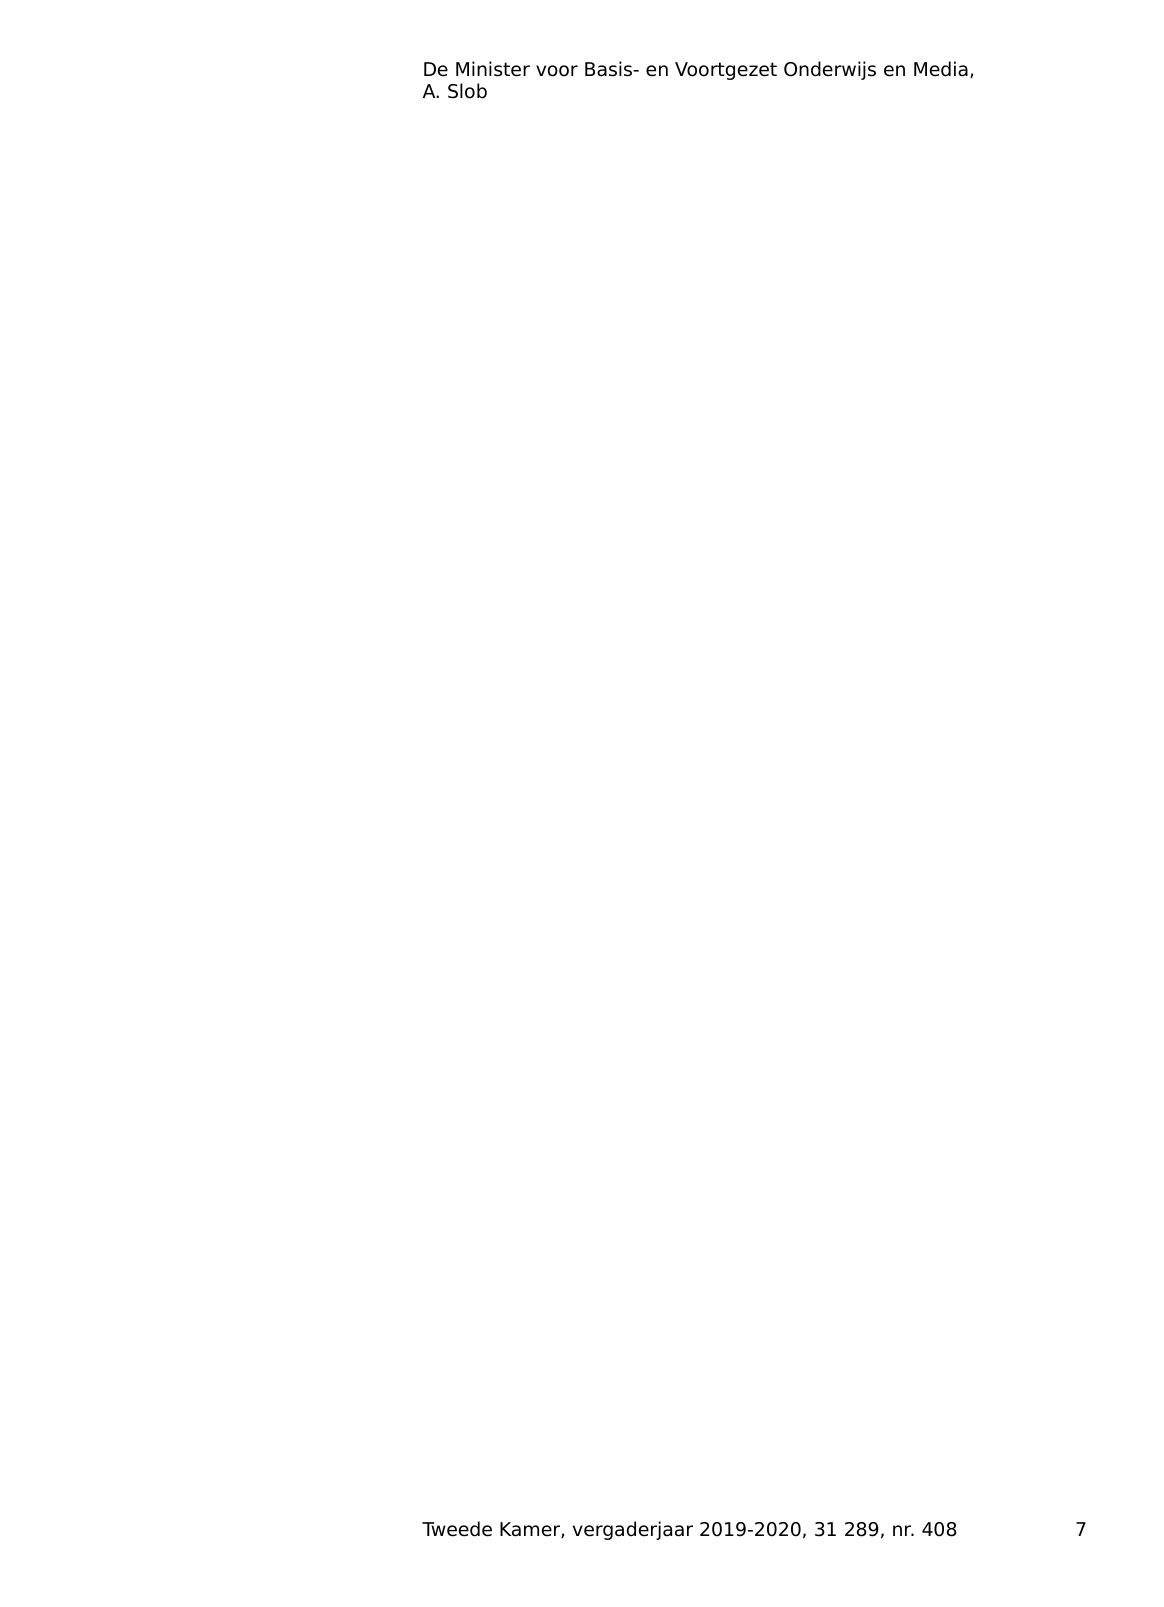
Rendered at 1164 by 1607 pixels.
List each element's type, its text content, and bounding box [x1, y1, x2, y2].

text De Minister voor Basis- en Voortgezet Onderwijs en Media, A. Slob [422, 59, 1087, 103]
